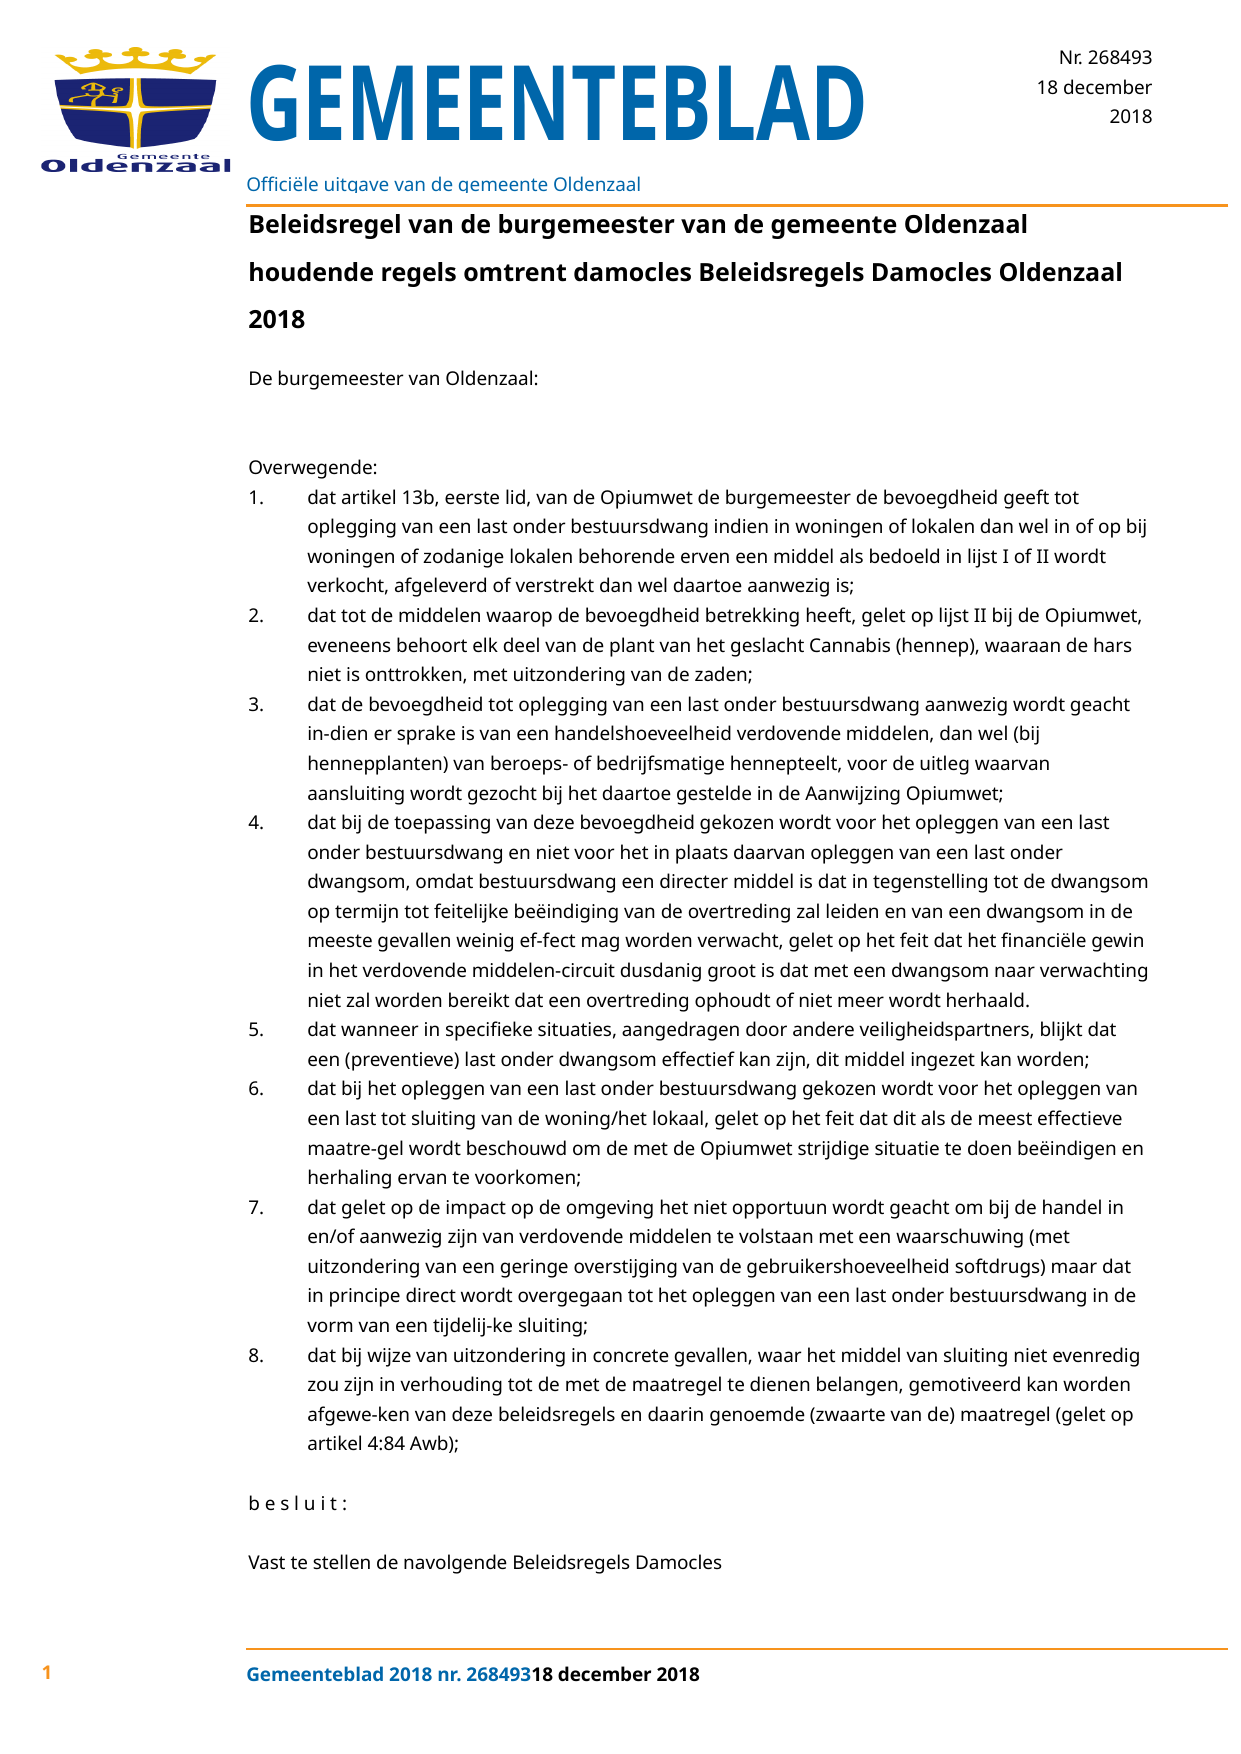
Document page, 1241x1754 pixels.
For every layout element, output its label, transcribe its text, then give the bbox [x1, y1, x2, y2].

list dat tot de middelen waarop de bevoegdheid betrekking heeft, gelet op lijst II bij de Opiumwet, eveneens behoort elk deel van de plant van het geslacht Cannabis (hennep), waaraan de hars niet is onttrokken, met uitzondering van de zaden; [248, 602, 1152, 687]
list dat gelet op de impact op de omgeving het niet opportuun wordt geacht om bij de handel in en/of aanwezig zijn van verdovende middelen te volstaan met een waarschuwing (met uitzondering van een geringe overstijging van de gebruikershoeveelheid softdrugs) maar dat in principe direct wordt overgegaan tot het opleggen van een last onder bestuursdwang in de vorm van een tijdelij-ke sluiting; [248, 1194, 1152, 1338]
list dat bij wijze van uitzondering in concrete gevallen, waar het middel van sluiting niet evenredig zou zijn in verhouding tot de met de maatregel te dienen belangen, gemotiveerd kan worden afgewe-ken van deze beleidsregels en daarin genoemde (zwaarte van de) maatregel (gelet op artikel 4:84 Awb); [248, 1342, 1152, 1456]
text b e s l u i t : [248, 1490, 1152, 1515]
list dat bij de toepassing van deze bevoegdheid gekozen wordt voor het opleggen van een last onder bestuursdwang en niet voor het in plaats daarvan opleggen van een last onder dwangsom, omdat bestuursdwang een directer middel is dat in tegenstelling tot de dwangsom op termijn tot feitelijke beëindiging van de overtreding zal leiden en van een dwangsom in de meeste gevallen weinig ef-fect mag worden verwacht, gelet op het feit dat het financiële gewin in het verdovende middelen-circuit dusdanig groot is dat met een dwangsom naar verwachting niet zal worden bereikt dat een overtreding ophoudt of niet meer wordt herhaald. [248, 809, 1152, 1012]
text Vast te stellen de navolgende Beleidsregels Damocles [248, 1549, 1152, 1574]
list dat bij het opleggen van een last onder bestuursdwang gekozen wordt voor het opleggen van een last tot sluiting van de woning/het lokaal, gelet op het feit dat dit als de meest effectieve maatre-gel wordt beschouwd om de met de Opiumwet strijdige situatie te doen beëindigen en herhaling ervan te voorkomen; [248, 1076, 1152, 1190]
text Beleidsregel van de burgemeester van de gemeente Oldenzaal houdende regels omtrent damocles Beleidsregels Damocles Oldenzaal 2018 [248, 207, 1152, 336]
list dat artikel 13b, eerste lid, van de Opiumwet de burgemeester de bevoegdheid geeft tot oplegging van een last onder bestuursdwang indien in woningen of lokalen dan wel in of op bij woningen of zodanige lokalen behorende erven een middel als bedoeld in lijst I of II wordt verkocht, afgeleverd of verstrekt dan wel daartoe aanwezig is; [248, 484, 1152, 598]
list dat wanneer in specifieke situaties, aangedragen door andere veiligheidspartners, blijkt dat een (preventieve) last onder dwangsom effectief kan zijn, dit middel ingezet kan worden; [248, 1016, 1152, 1072]
picture [41, 47, 231, 172]
text Overwegende: [248, 454, 1152, 480]
text De burgemeester van Oldenzaal: [248, 366, 1152, 391]
list dat de bevoegdheid tot oplegging van een last onder bestuursdwang aanwezig wordt geacht in-dien er sprake is van een handelshoeveelheid verdovende middelen, dan wel (bij hennepplanten) van beroeps- of bedrijfsmatige hennepteelt, voor de uitleg waarvan aansluiting wordt gezocht bij het daartoe gestelde in de Aanwijzing Opiumwet; [248, 691, 1152, 805]
